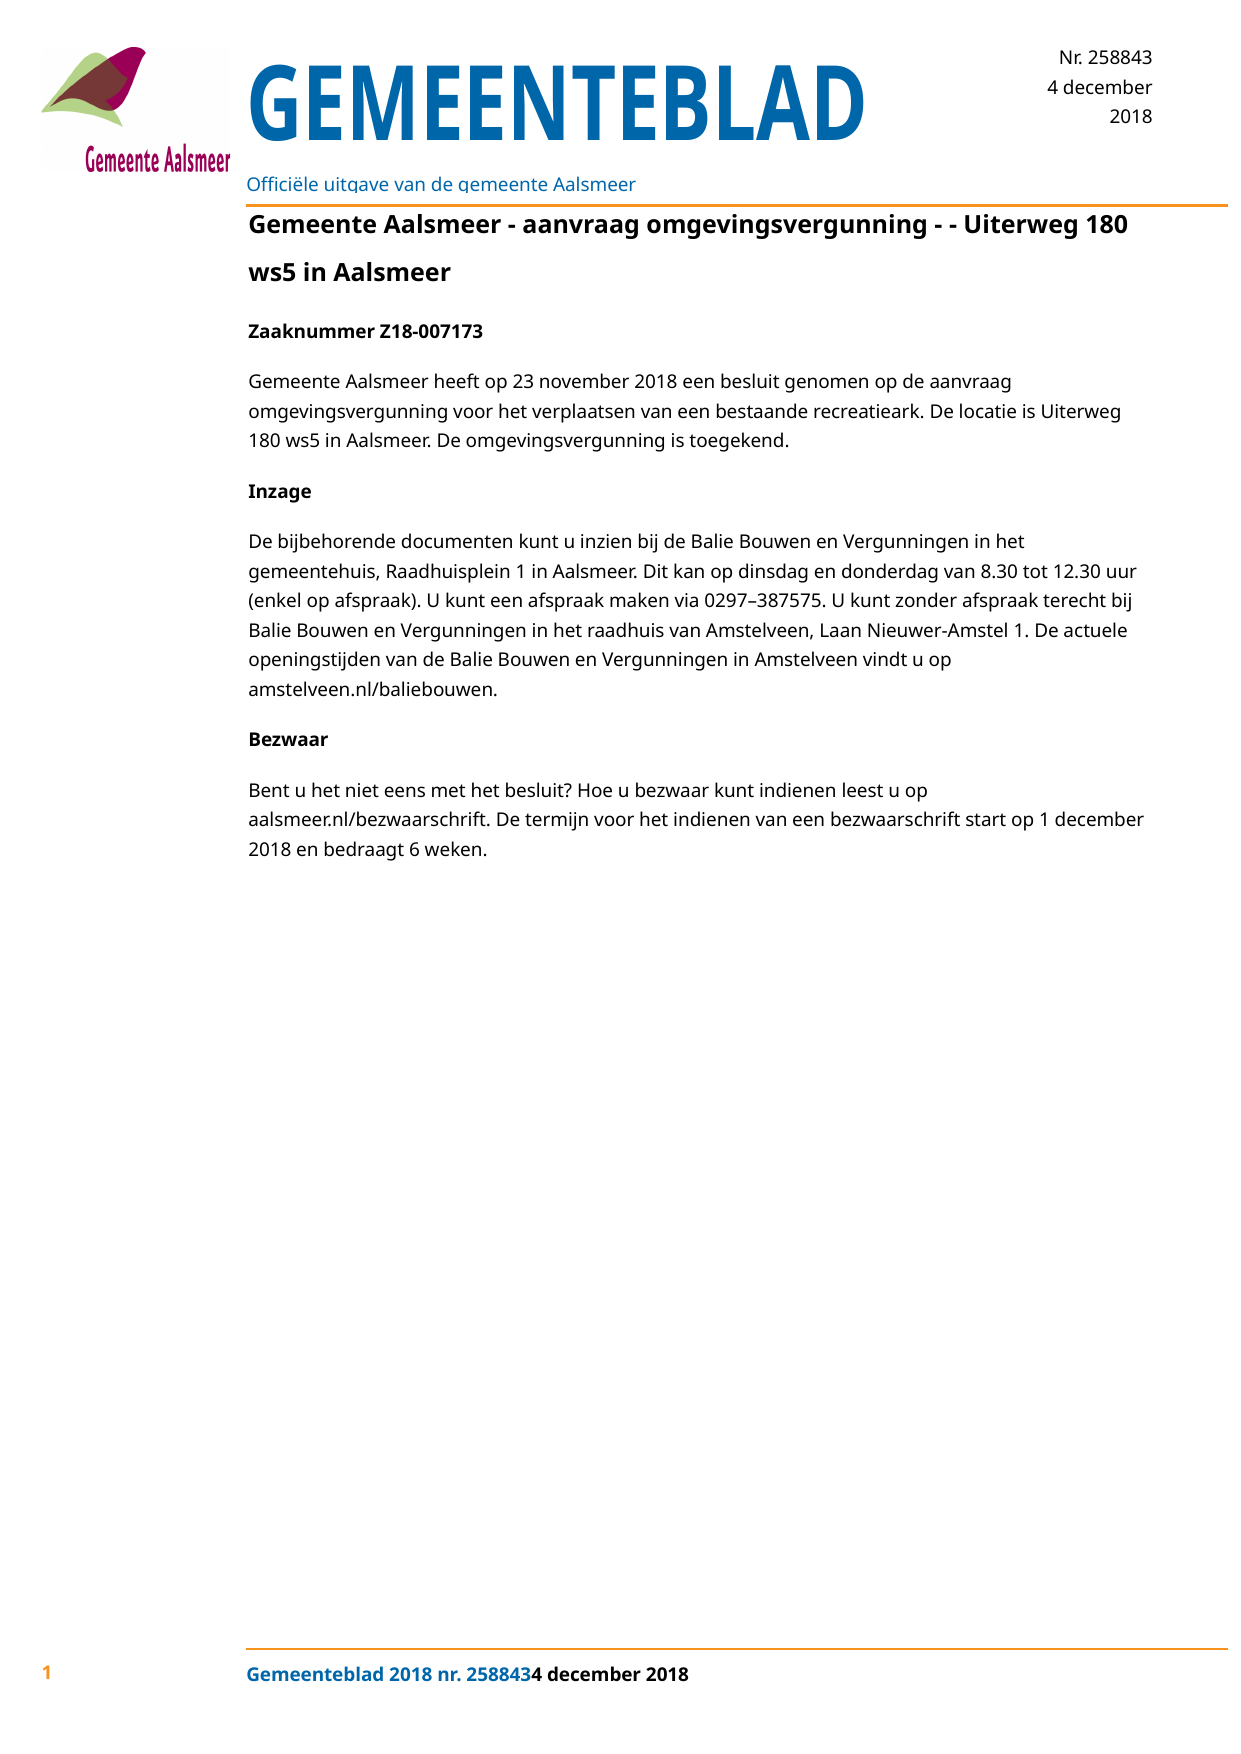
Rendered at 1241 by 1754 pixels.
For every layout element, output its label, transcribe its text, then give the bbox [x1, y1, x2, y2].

text Gemeente Aalsmeer heeft op 23 november 2018 een besluit genomen op de aanvraag omgevingsvergunning voor het verplaatsen van een bestaande recreatieark. De locatie is Uiterweg 180 ws5 in Aalsmeer. De omgevingsvergunning is toegekend. [248, 368, 1152, 453]
picture [41, 47, 231, 172]
text Bezwaar [248, 727, 1152, 752]
text De bijbehorende documenten kunt u inzien bij de Balie Bouwen en Vergunningen in het gemeentehuis, Raadhuisplein 1 in Aalsmeer. Dit kan op dinsdag en donderdag van 8.30 tot 12.30 uur (enkel op afspraak). U kunt een afspraak maken via 0297–387575. U kunt zonder afspraak terecht bij Balie Bouwen en Vergunningen in het raadhuis van Amstelveen, Laan Nieuwer-Amstel 1. De actuele openingstijden van de Balie Bouwen en Vergunningen in Amstelveen vindt u op amstelveen.nl/baliebouwen. [248, 528, 1152, 702]
text Inzage [248, 478, 1152, 504]
text Zaaknummer Z18-007173 [248, 318, 1152, 344]
text Gemeente Aalsmeer - aanvraag omgevingsvergunning - - Uiterweg 180 ws5 in Aalsmeer [248, 207, 1152, 288]
text Bent u het niet eens met het besluit? Hoe u bezwaar kunt indienen leest u op aalsmeer.nl/bezwaarschrift. De termijn voor het indienen van een bezwaarschrift start op 1 december 2018 en bedraagt 6 weken. [248, 777, 1152, 862]
